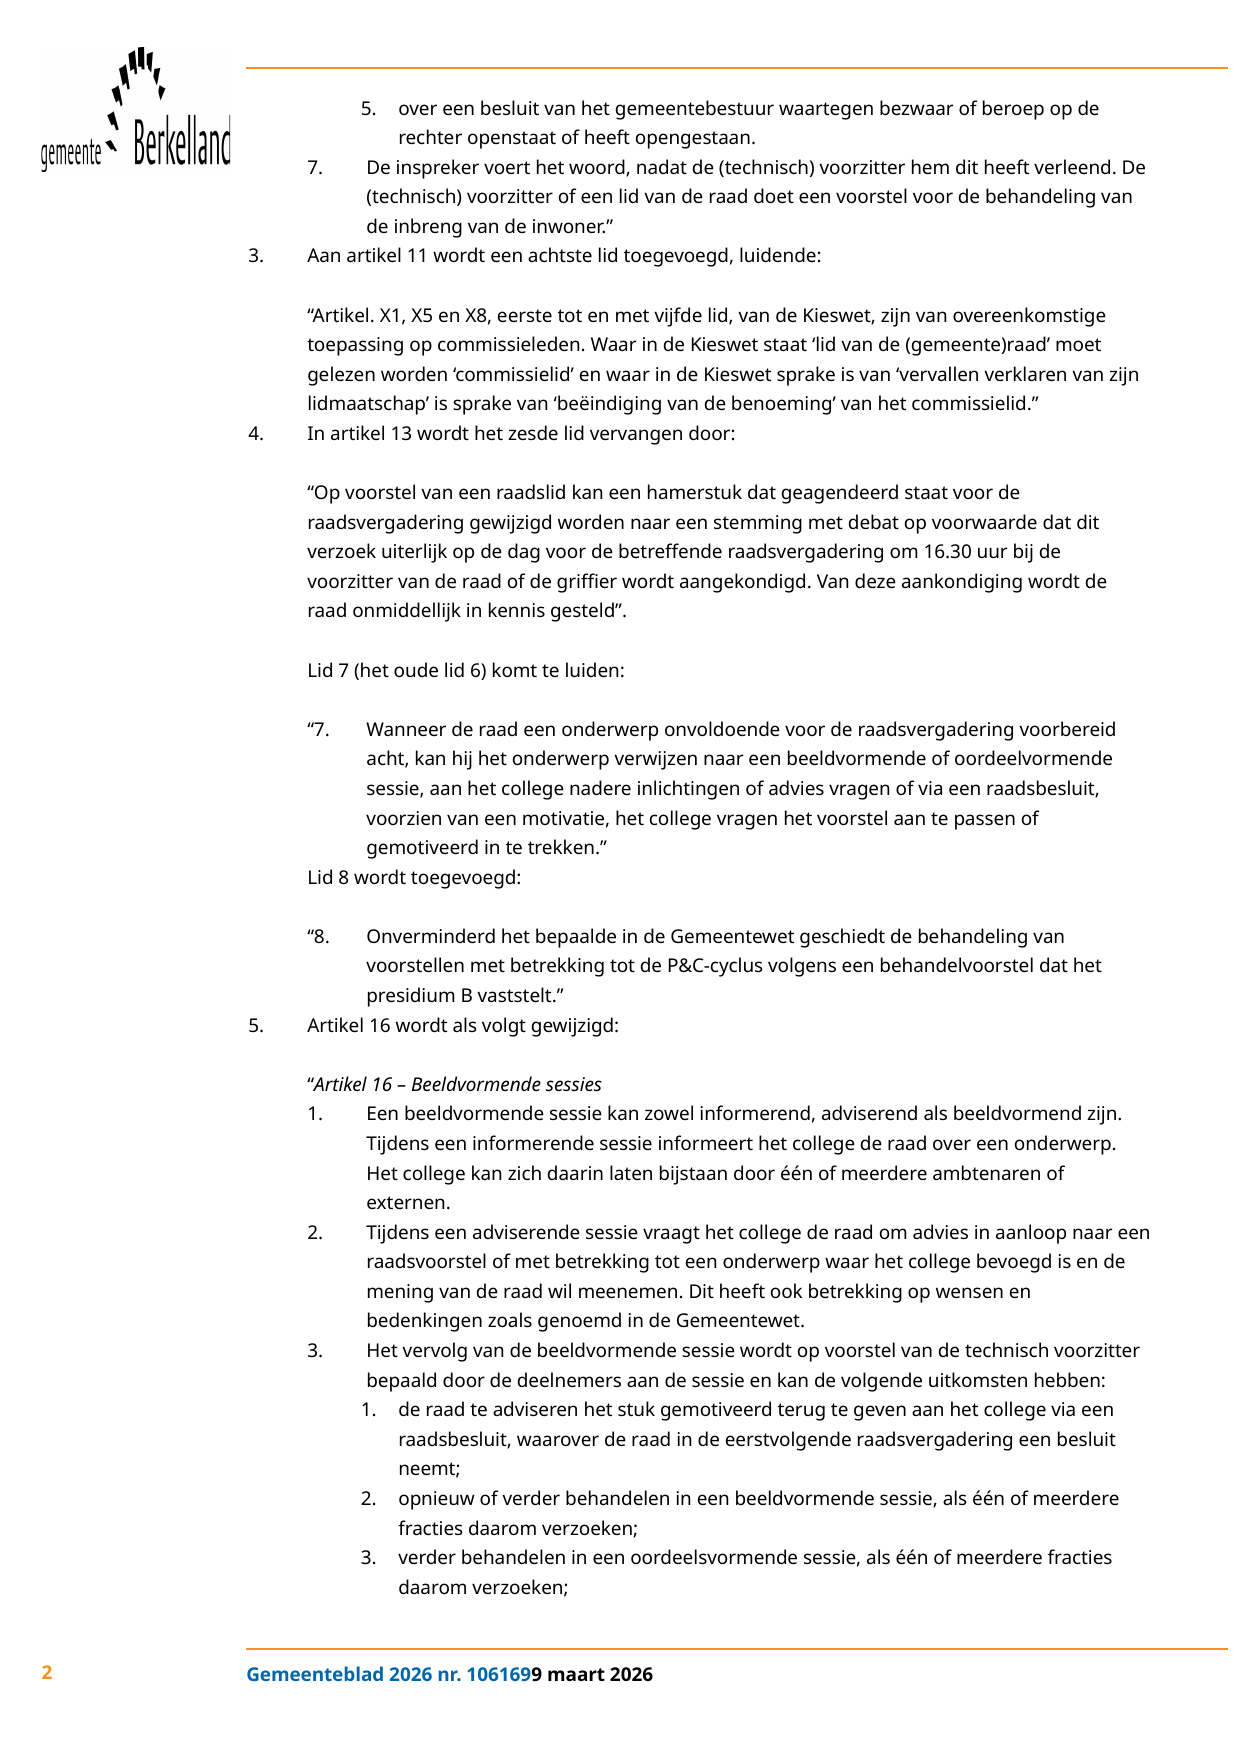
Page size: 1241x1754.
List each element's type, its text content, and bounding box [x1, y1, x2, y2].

list Artikel 16 wordt als volgt gewijzigd: [248, 1012, 1152, 1038]
list In artikel 13 wordt het zesde lid vervangen door: [248, 420, 1152, 446]
list Tijdens een adviserende sessie vraagt het college de raad om advies in aanloop naar een raadsvoorstel of met betrekking tot een onderwerp waar het college bevoegd is en de mening van de raad wil meenemen. Dit heeft ook betrekking op wensen en bedenkingen zoals genoemd in de Gemeentewet. [307, 1219, 1152, 1333]
list Aan artikel 11 wordt een achtste lid toegevoegd, luidende: [248, 243, 1152, 268]
list Onverminderd het bepaalde in de Gemeentewet geschiedt de behandeling van voorstellen met betrekking tot de P&C-cyclus volgens een behandelvoorstel dat het presidium B vaststelt.” [307, 923, 1152, 1008]
picture [41, 47, 231, 172]
list opnieuw of verder behandelen in een beeldvormende sessie, als één of meerdere fracties daarom verzoeken; [361, 1485, 1152, 1541]
list Een beeldvormende sessie kan zowel informerend, adviserend als beeldvormend zijn. Tijdens een informerende sessie informeert het college de raad over een onderwerp. Het college kan zich daarin laten bijstaan door één of meerdere ambtenaren of externen. [307, 1101, 1152, 1215]
list de raad te adviseren het stuk gemotiveerd terug te geven aan het college via een raadsbesluit, waarover de raad in de eerstvolgende raadsvergadering een besluit neemt; [361, 1396, 1152, 1481]
list “Artikel. X1, X5 en X8, eerste tot en met vijfde lid, van de Kieswet, zijn van overeenkomstige toepassing op commissieleden. Waar in de Kieswet staat ‘lid van de (gemeente)raad’ moet gelezen worden ‘commissielid’ en waar in de Kieswet sprake is van ‘vervallen verklaren van zijn lidmaatschap’ is sprake van ‘beëindiging van de benoeming’ van het commissielid.” [248, 302, 1152, 416]
list “Op voorstel van een raadslid kan een hamerstuk dat geagendeerd staat voor de raadsvergadering gewijzigd worden naar een stemming met debat op voorwaarde dat dit verzoek uiterlijk op de dag voor de betreffende raadsvergadering om 16.30 uur bij de voorzitter van de raad of de griffier wordt aangekondigd. Van deze aankondiging wordt de raad onmiddellijk in kennis gesteld”. [248, 479, 1152, 623]
list De inspreker voert het woord, nadat de (technisch) voorzitter hem dit heeft verleend. De (technisch) voorzitter of een lid van de raad doet een voorstel voor de behandeling van de inbreng van de inwoner.” [307, 154, 1152, 239]
list over een besluit van het gemeentebestuur waartegen bezwaar of beroep op de rechter openstaat of heeft opengestaan. [361, 95, 1152, 150]
list Het vervolg van de beeldvormende sessie wordt op voorstel van de technisch voorzitter bepaald door de deelnemers aan de sessie en kan de volgende uitkomsten hebben: [307, 1337, 1152, 1393]
list Lid 7 (het oude lid 6) komt te luiden: [248, 657, 1152, 683]
list Lid 8 wordt toegevoegd: [248, 864, 1152, 890]
list “Artikel 16 – Beeldvormende sessies [248, 1071, 1152, 1097]
list Wanneer de raad een onderwerp onvoldoende voor de raadsvergadering voorbereid acht, kan hij het onderwerp verwijzen naar een beeldvormende of oordeelvormende sessie, aan het college nadere inlichtingen of advies vragen of via een raadsbesluit, voorzien van een motivatie, het college vragen het voorstel aan te passen of gemotiveerd in te trekken.” [307, 716, 1152, 860]
list verder behandelen in een oordeelsvormende sessie, als één of meerdere fracties daarom verzoeken; [361, 1544, 1152, 1600]
